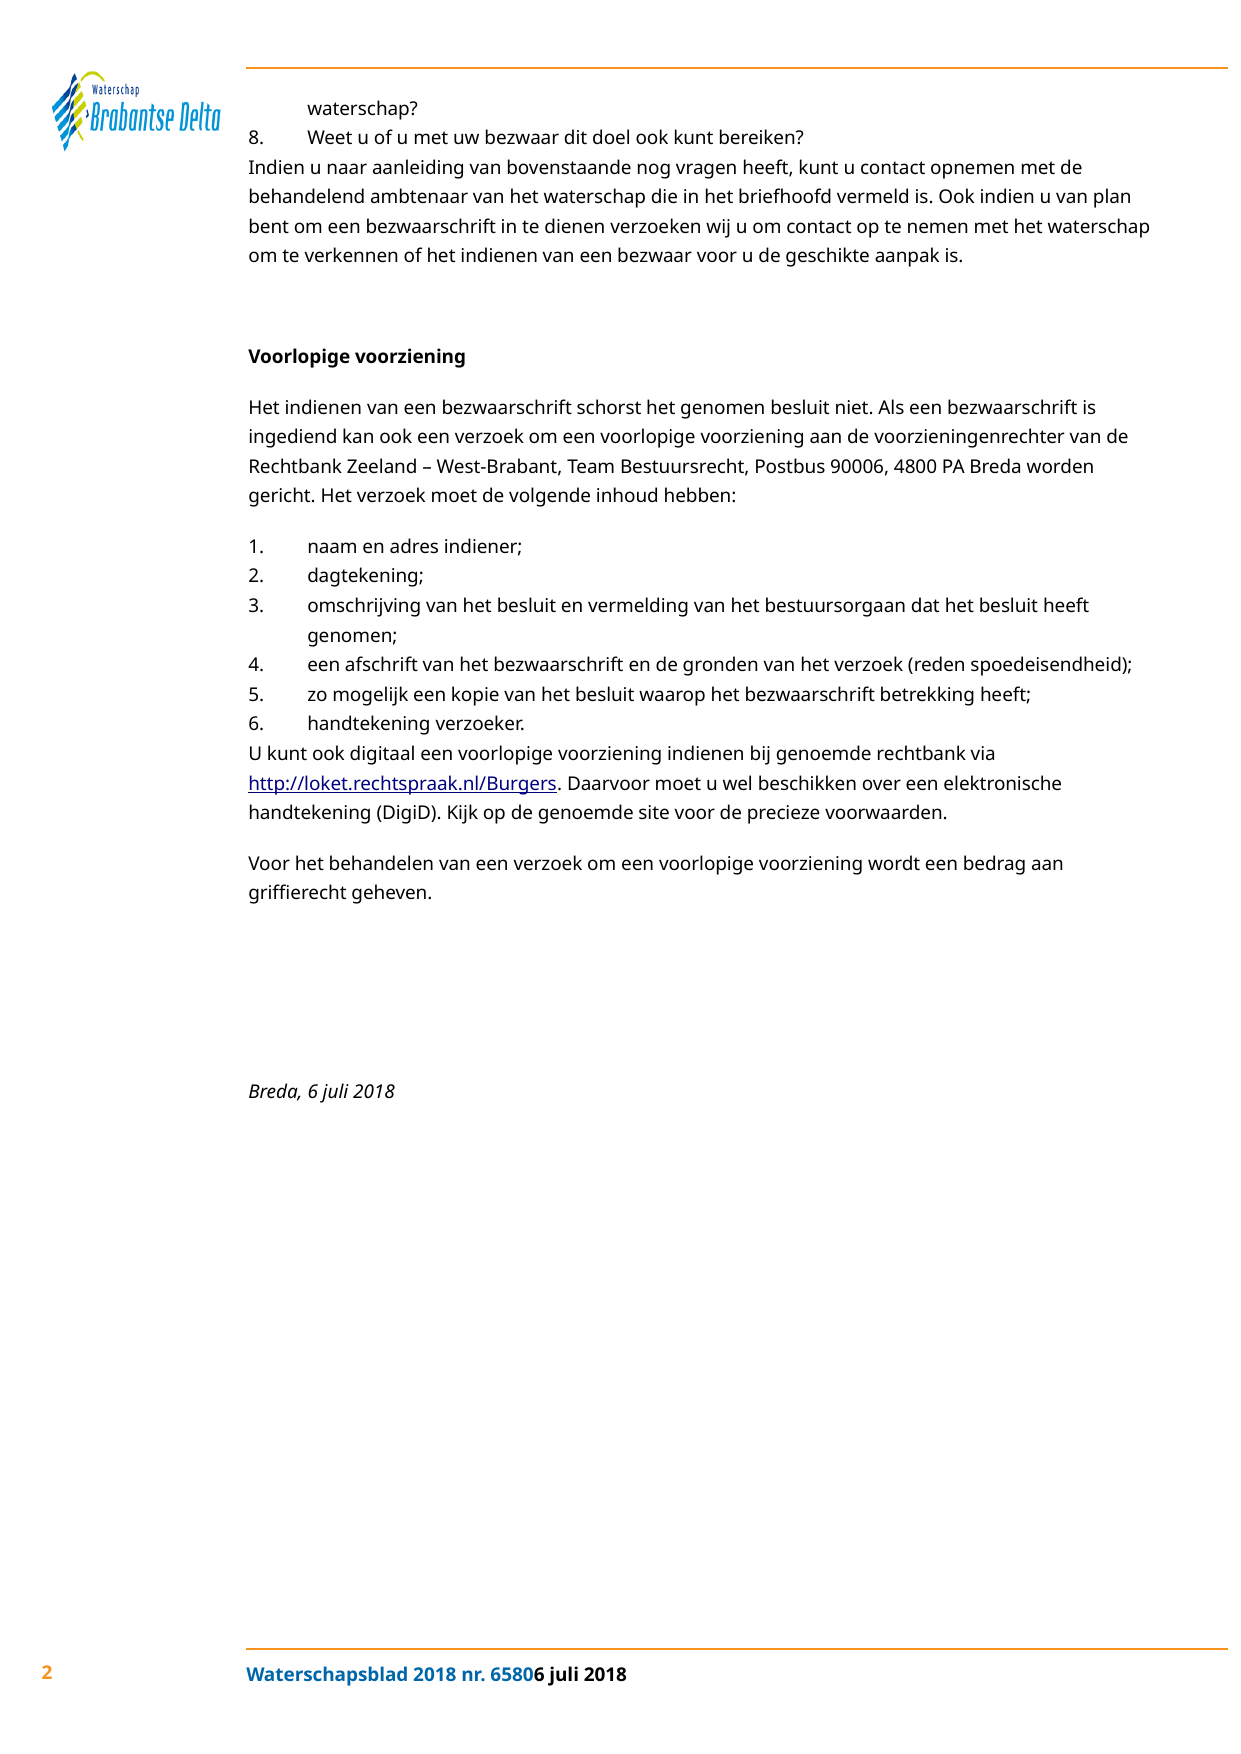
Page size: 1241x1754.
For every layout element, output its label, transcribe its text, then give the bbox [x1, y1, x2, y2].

text Voor het behandelen van een verzoek om een voorlopige voorziening wordt een bedrag aan griffierecht geheven. [248, 850, 1152, 905]
text Het indienen van een bezwaarschrift schorst het genomen besluit niet. Als een bezwaarschrift is ingediend kan ook een verzoek om een voorlopige voorziening aan de voorzieningenrechter van de Rechtbank Zeeland – West-Brabant, Team Bestuursrecht, Postbus 90006, 4800 PA Breda worden gericht. Het verzoek moet de volgende inhoud hebben: [248, 394, 1152, 508]
list naam en adres indiener; [248, 533, 1152, 559]
text Voorlopige voorziening [248, 343, 1152, 369]
list waterschap? [248, 95, 1152, 121]
list omschrijving van het besluit en vermelding van het bestuursorgaan dat het besluit heeft genomen; [248, 592, 1152, 648]
list handtekening verzoeker. [248, 711, 1152, 736]
list zo mogelijk een kopie van het besluit waarop het bezwaarschrift betrekking heeft; [248, 681, 1152, 707]
picture [41, 47, 231, 172]
list dagtekening; [248, 563, 1152, 588]
text Breda, 6 juli 2018 [248, 1078, 1152, 1104]
text Indien u naar aanleiding van bovenstaande nog vragen heeft, kunt u contact opnemen met de behandelend ambtenaar van het waterschap die in het briefhoofd vermeld is. Ook indien u van plan bent om een bezwaarschrift in te dienen verzoeken wij u om contact op te nemen met het waterschap om te verkennen of het indienen van een bezwaar voor u de geschikte aanpak is. [248, 154, 1152, 268]
list Weet u of u met uw bezwaar dit doel ook kunt bereiken? [248, 124, 1152, 150]
list een afschrift van het bezwaarschrift en de gronden van het verzoek (reden spoedeisendheid); [248, 651, 1152, 677]
text U kunt ook digitaal een voorlopige voorziening indienen bij genoemde rechtbank via http://loket.rechtspraak.nl/Burgers. Daarvoor moet u wel beschikken over een elektronische handtekening (DigiD). Kijk op de genoemde site voor de precieze voorwaarden. [248, 740, 1152, 825]
